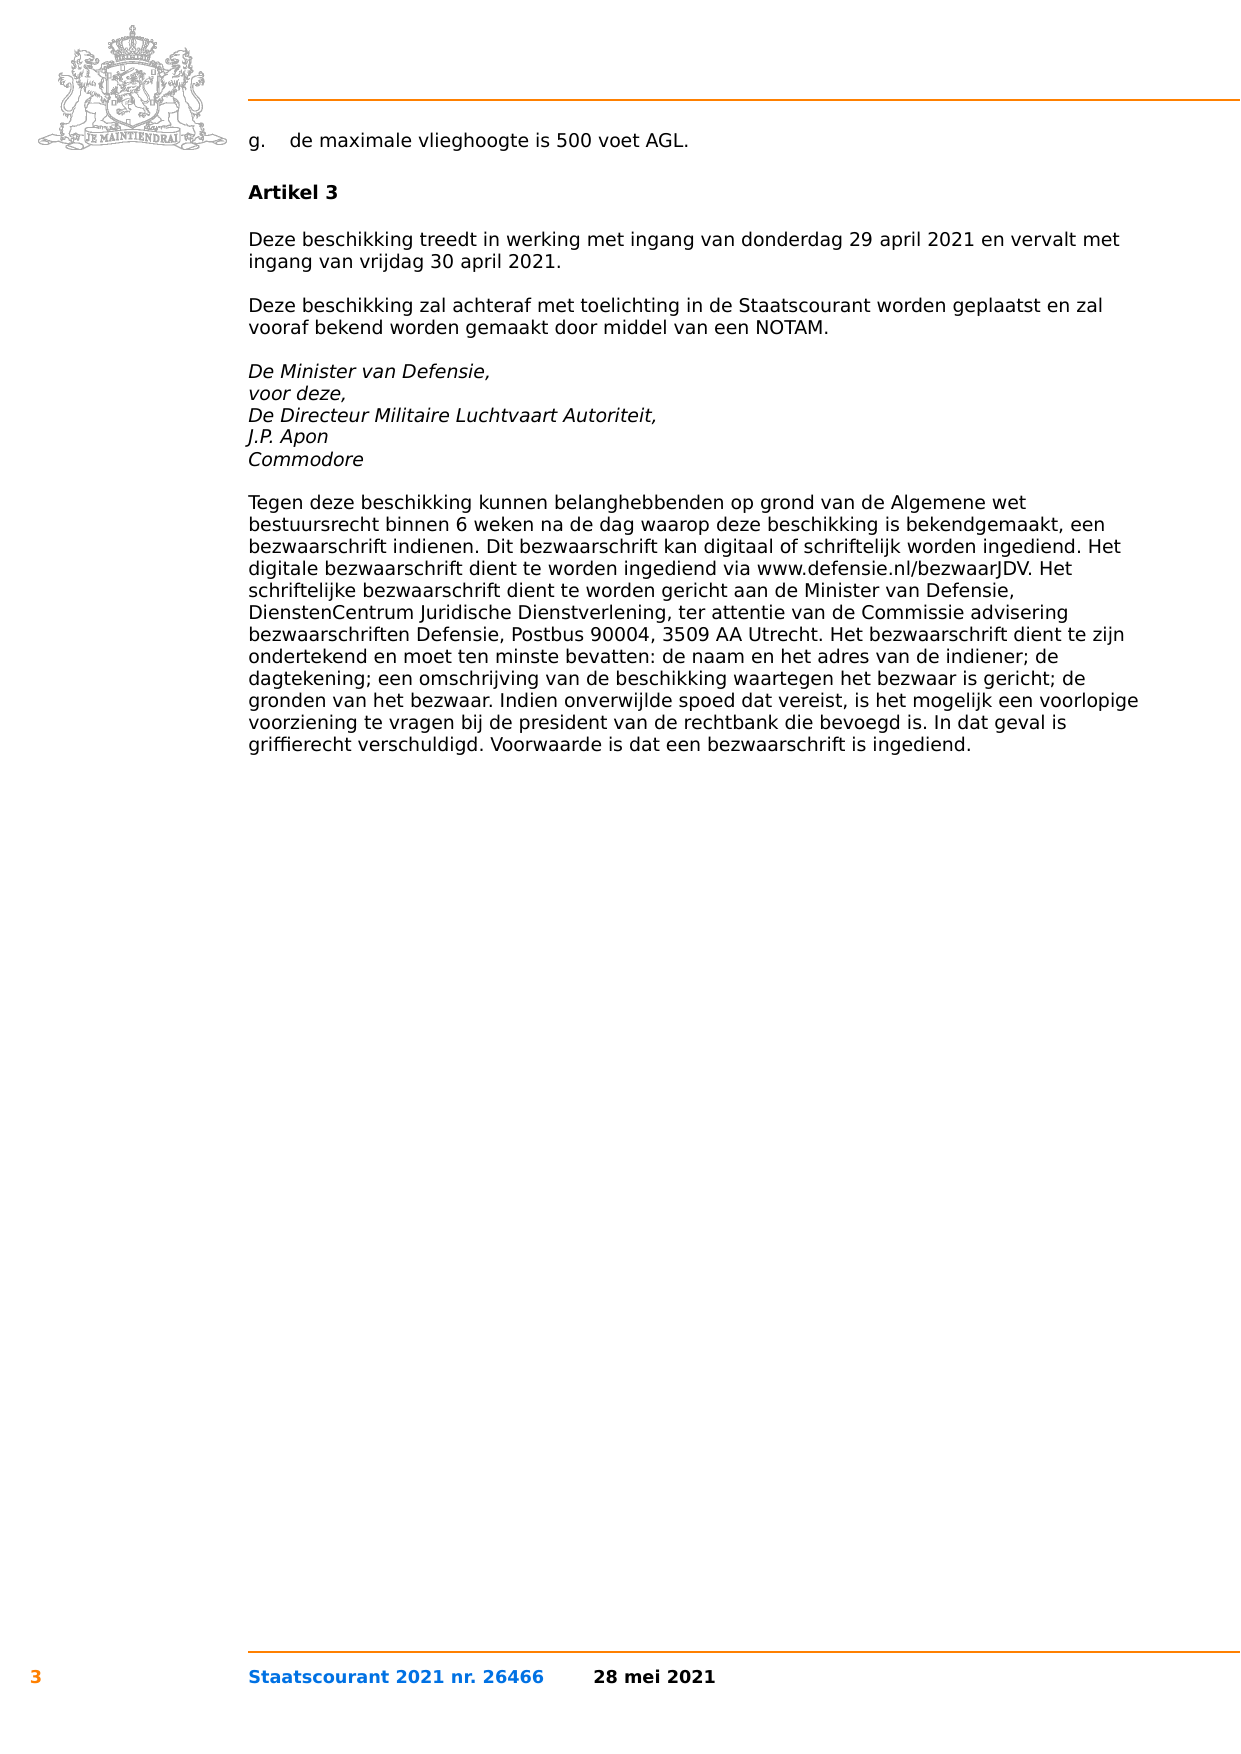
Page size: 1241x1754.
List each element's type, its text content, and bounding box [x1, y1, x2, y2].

text De Minister van Defensie, voor deze, De Directeur Militaire Luchtvaart Autoriteit, J.P. Apon Commodore [248, 361, 1163, 470]
text Tegen deze beschikking kunnen belanghebbenden op grond van de Algemene wet bestuursrecht binnen 6 weken na de dag waarop deze beschikking is bekendgemaakt, een bezwaarschrift indienen. Dit bezwaarschrift kan digitaal of schriftelijk worden ingediend. Het digitale bezwaarschrift dient te worden ingediend via www.defensie.nl/bezwaarJDV. Het schriftelijke bezwaarschrift dient te worden gericht aan de Minister van Defensie, DienstenCentrum Juridische Dienstverlening, ter attentie van de Commissie advisering bezwaarschriften Defensie, Postbus 90004, 3509 AA Utrecht. Het bezwaarschrift dient te zijn ondertekend en moet ten minste bevatten: de naam en het adres van de indiener; de dagtekening; een omschrijving van de beschikking waartegen het bezwaar is gericht; de gronden van het bezwaar. Indien onverwijlde spoed dat vereist, is het mogelijk een voorlopige voorziening te vragen bij de president van de rechtbank die bevoegd is. In dat geval is griffierecht verschuldigd. Voorwaarde is dat een bezwaarschrift is ingediend. [248, 492, 1163, 756]
text Deze beschikking treedt in werking met ingang van donderdag 29 april 2021 en vervalt met ingang van vrijdag 30 april 2021. [248, 229, 1163, 273]
picture [38, 25, 227, 150]
text Deze beschikking zal achteraf met toelichting in de Staatscourant worden geplaatst en zal vooraf bekend worden gemaakt door middel van een NOTAM. [248, 295, 1163, 339]
subtitle Artikel 3 [248, 182, 1163, 204]
text g. de maximale vlieghoogte is 500 voet AGL. [248, 130, 1163, 152]
